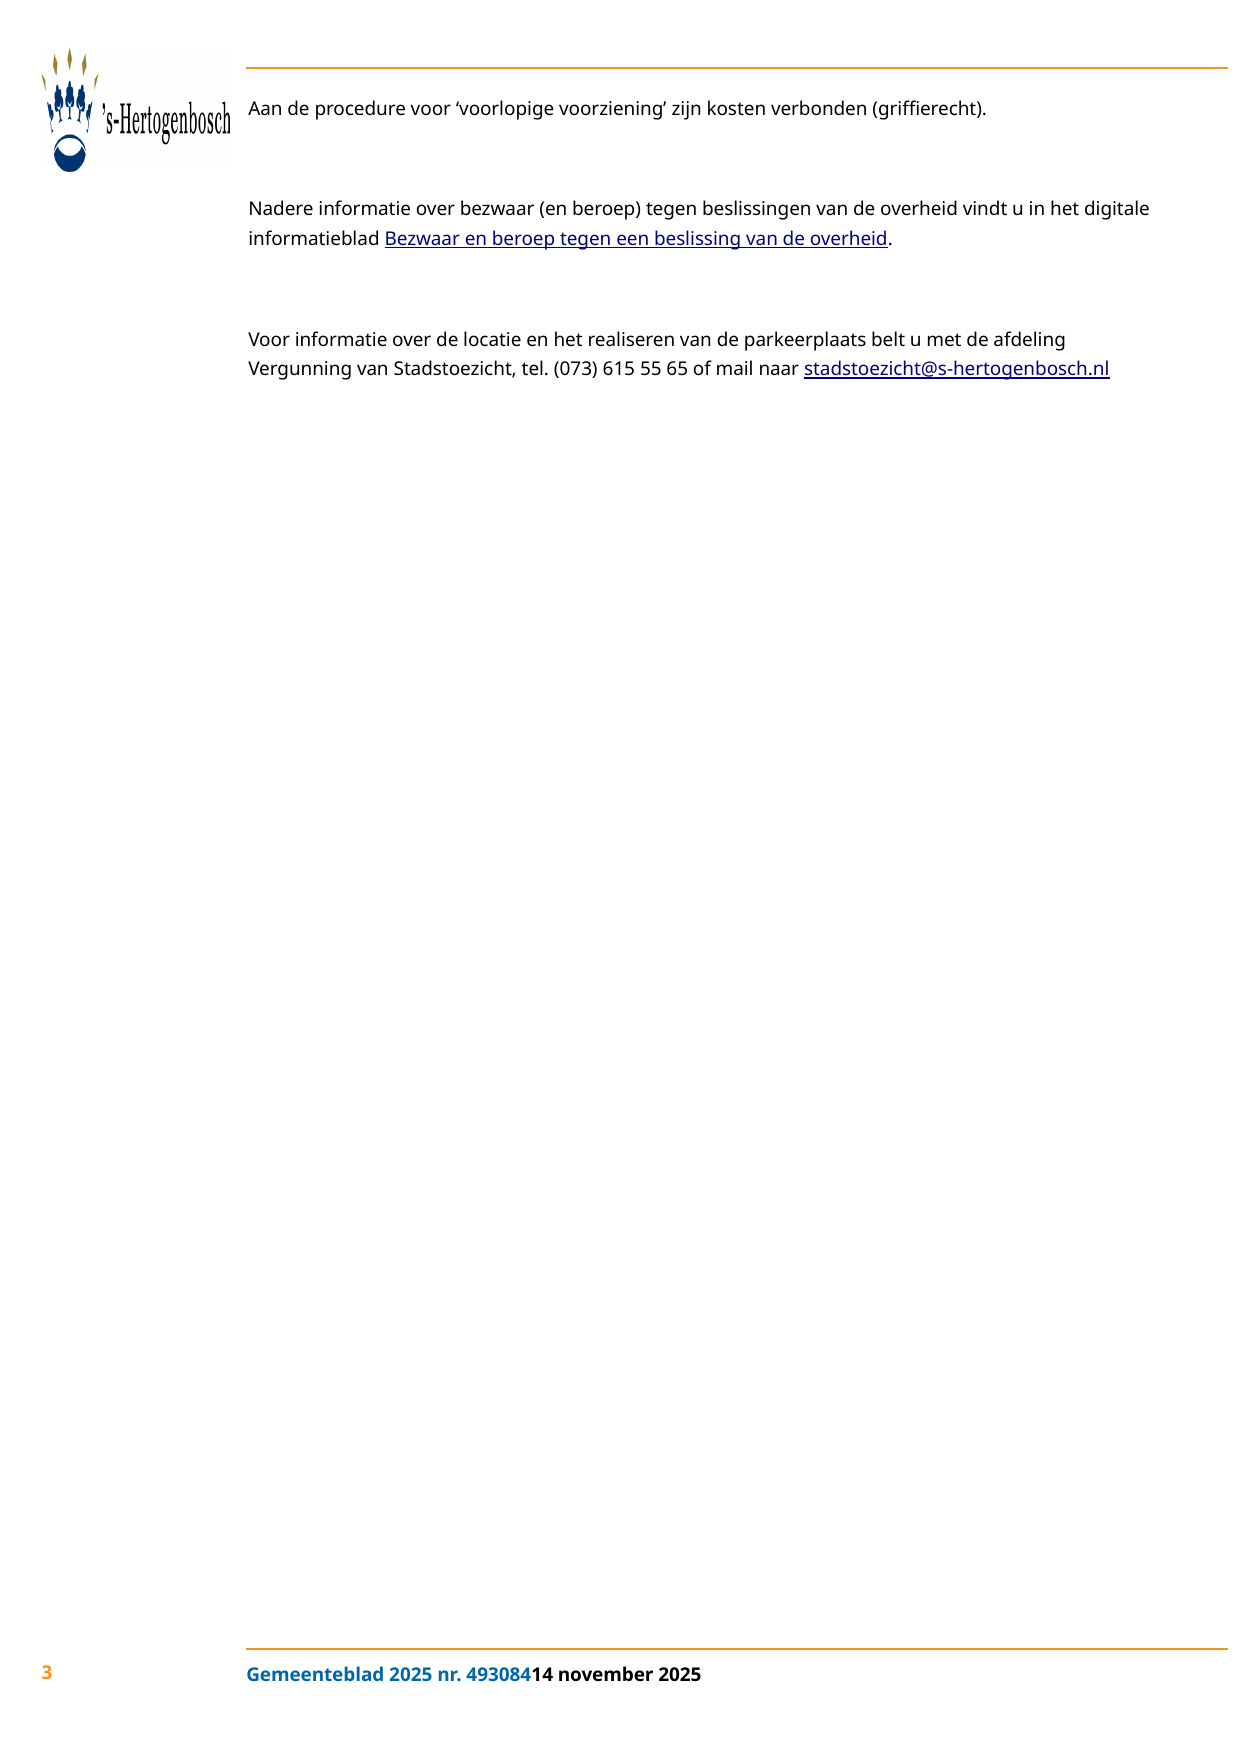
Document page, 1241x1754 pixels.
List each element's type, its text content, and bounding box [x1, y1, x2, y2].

text Nadere informatie over bezwaar (en beroep) tegen beslissingen van de overheid vindt u in het digitale informatieblad Bezwaar en beroep tegen een beslissing van de overheid. [248, 196, 1152, 251]
text Voor informatie over de locatie en het realiseren van de parkeerplaats belt u met de afdeling Vergunning van Stadstoezicht, tel. (073) 615 55 65 of mail naar stadstoezicht@s-hertogenbosch.nl [248, 326, 1152, 381]
text Aan de procedure voor ‘voorlopige voorziening’ zijn kosten verbonden (griffierecht). [248, 95, 1152, 121]
picture [41, 47, 231, 172]
